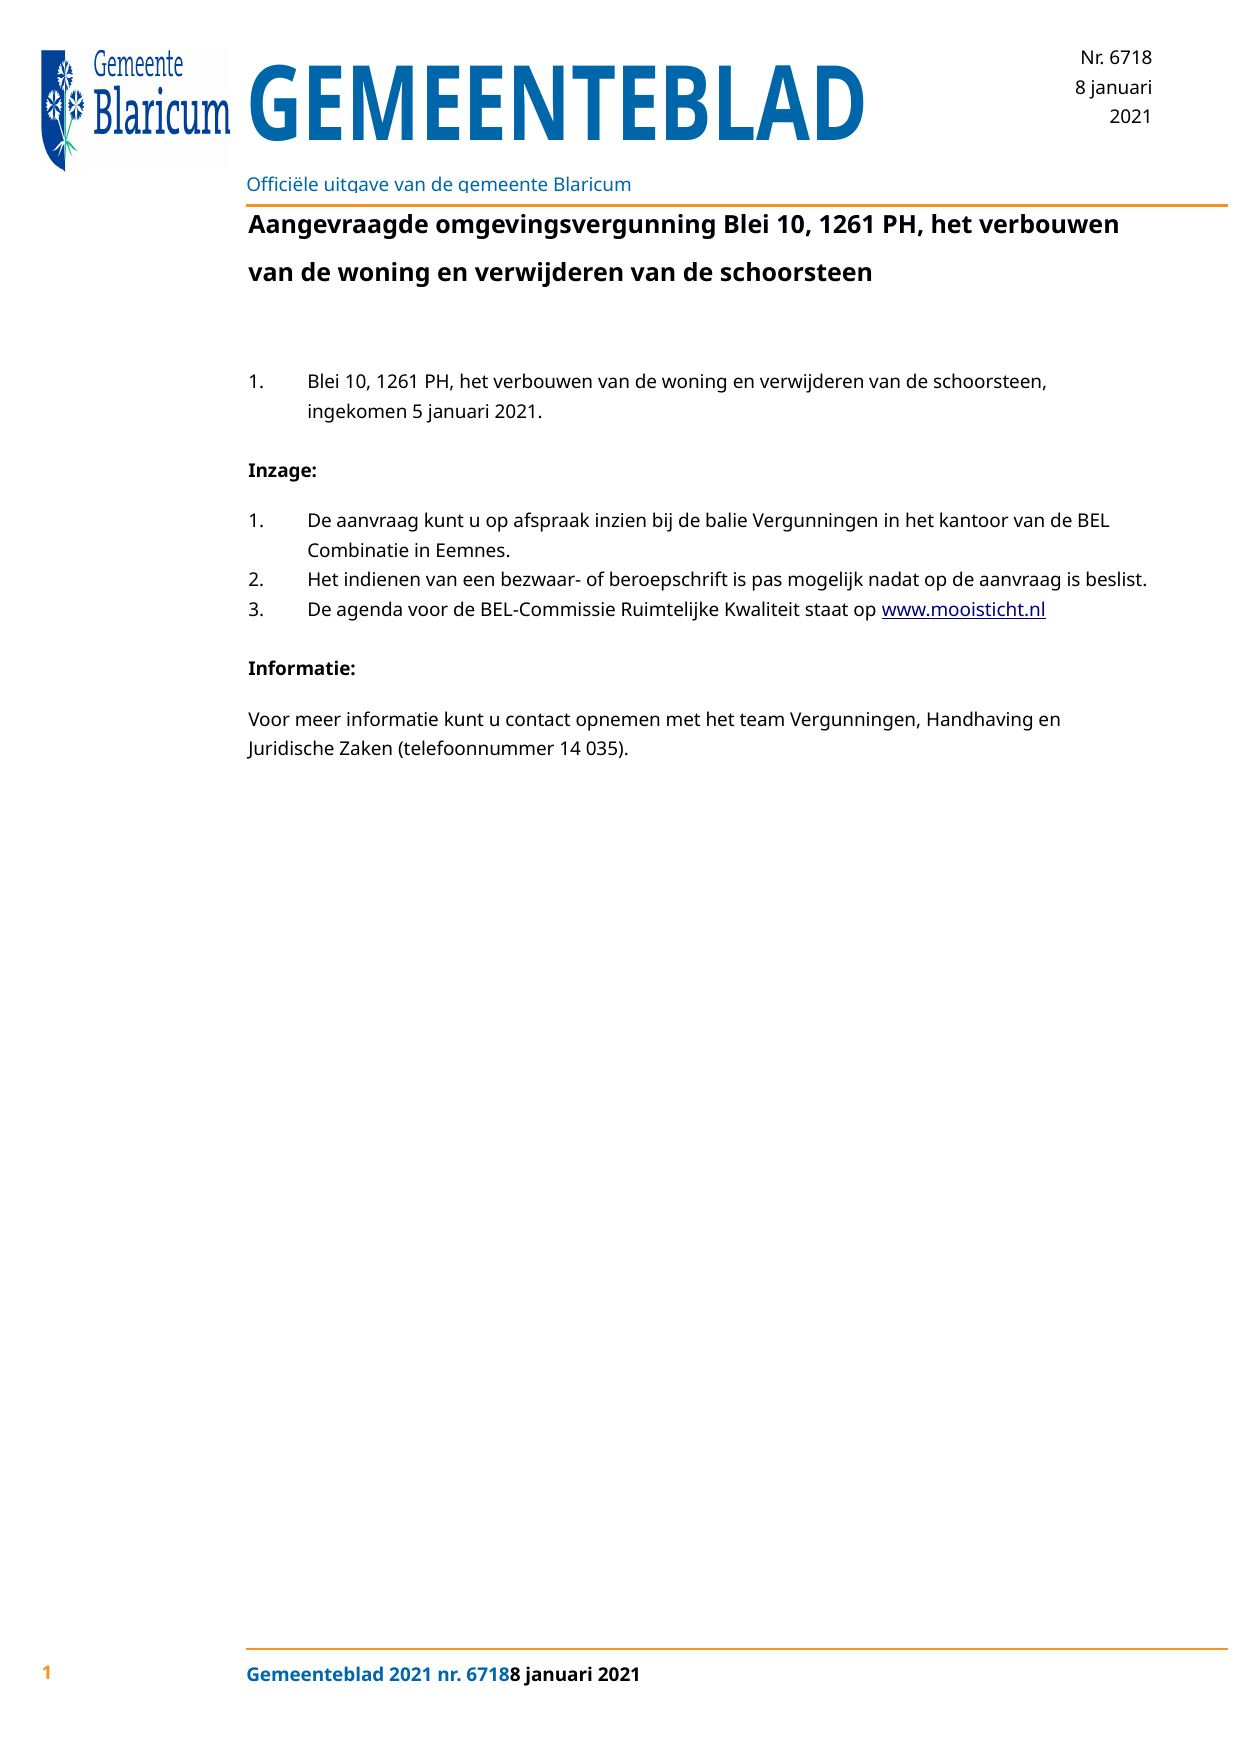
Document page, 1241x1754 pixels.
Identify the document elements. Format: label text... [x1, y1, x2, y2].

picture [41, 47, 231, 172]
list De agenda voor de BEL-Commissie Ruimtelijke Kwaliteit staat op www.mooisticht.nl [248, 596, 1152, 622]
list Blei 10, 1261 PH, het verbouwen van de woning en verwijderen van de schoorsteen, ingekomen 5 januari 2021. [248, 368, 1152, 424]
text Informatie: [248, 655, 1152, 681]
text Inzage: [248, 457, 1152, 483]
text Aangevraagde omgevingsvergunning Blei 10, 1261 PH, het verbouwen van de woning en verwijderen van de schoorsteen [248, 207, 1152, 288]
list Het indienen van een bezwaar- of beroepschrift is pas mogelijk nadat op de aanvraag is beslist. [248, 567, 1152, 592]
list De aanvraag kunt u op afspraak inzien bij de balie Vergunningen in het kantoor van de BEL Combinatie in Eemnes. [248, 507, 1152, 563]
text Voor meer informatie kunt u contact opnemen met het team Vergunningen, Handhaving en Juridische Zaken (telefoonnummer 14 035). [248, 706, 1152, 761]
